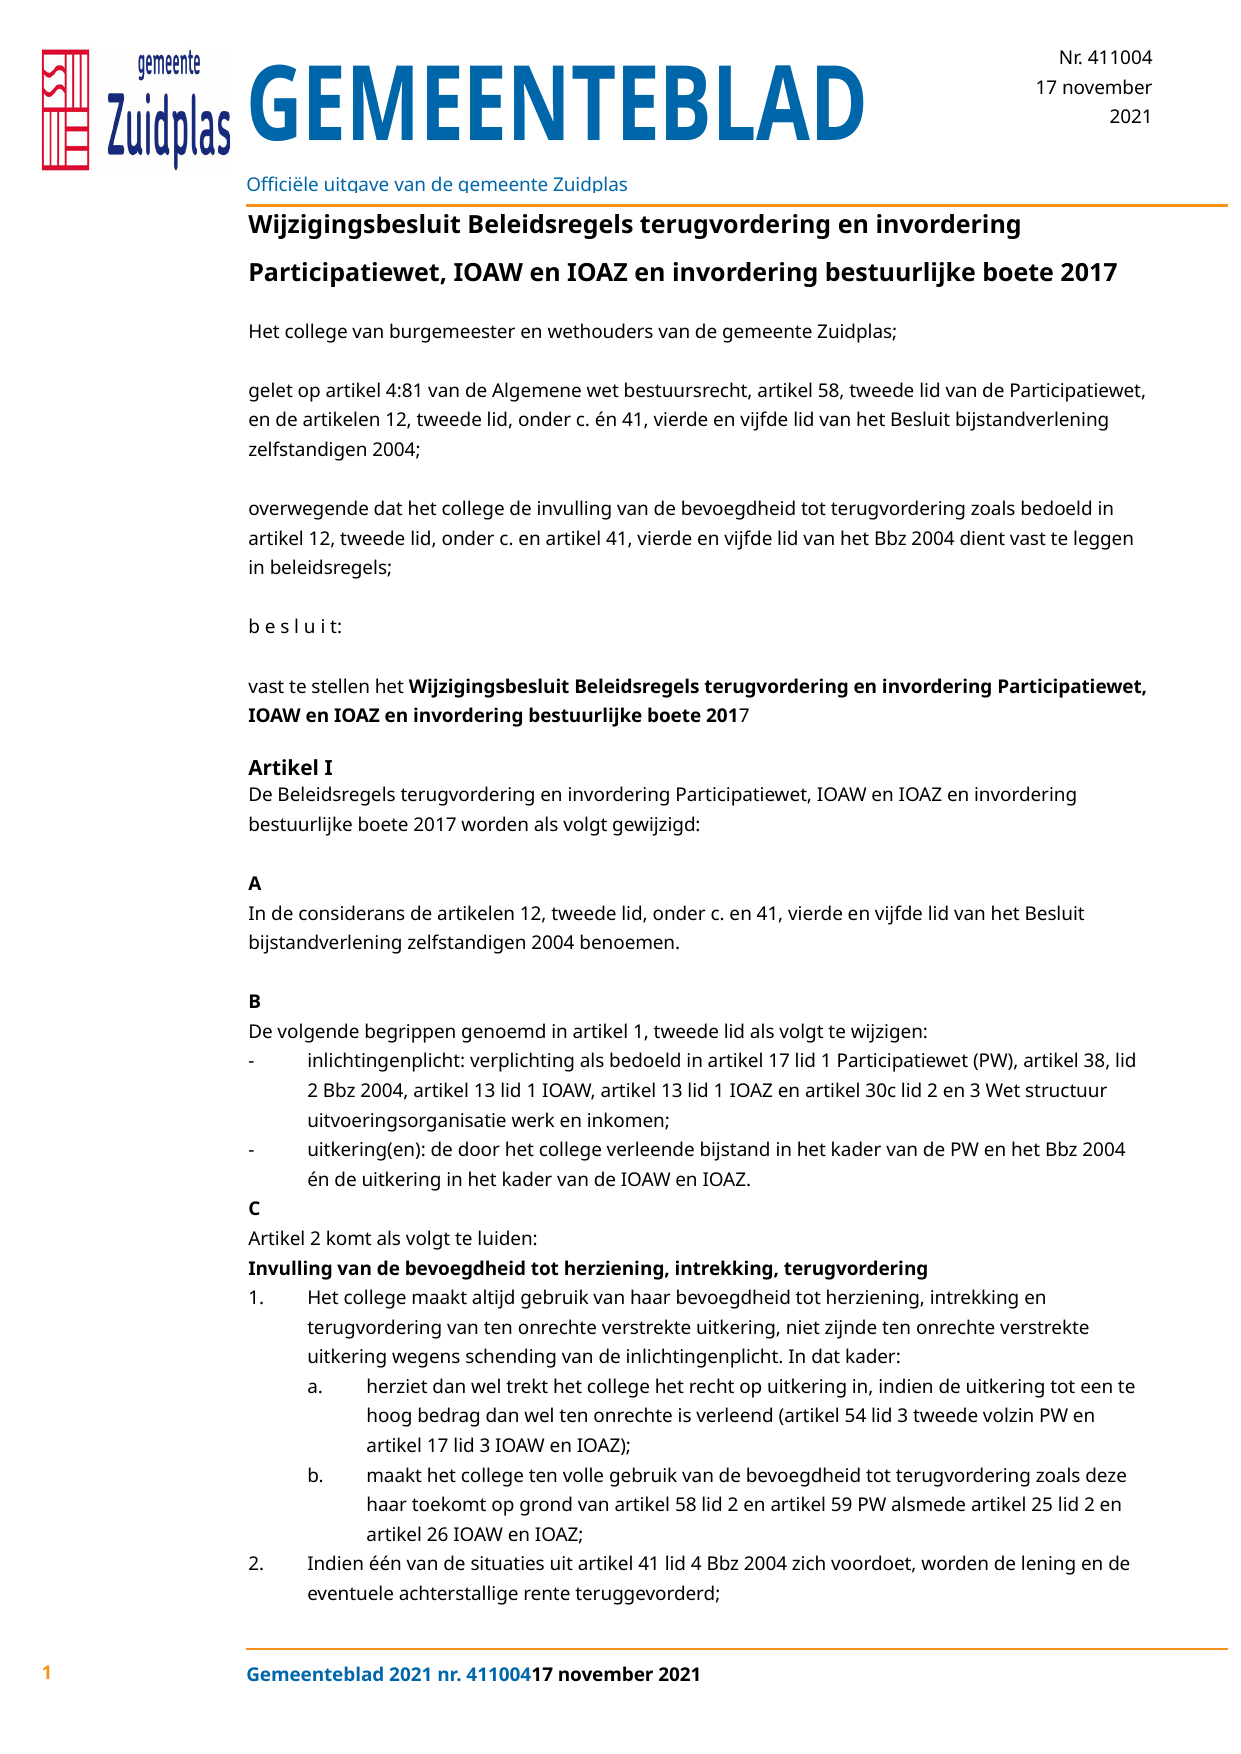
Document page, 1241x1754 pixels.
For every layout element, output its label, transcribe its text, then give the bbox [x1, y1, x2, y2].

text gelet op artikel 4:81 van de Algemene wet bestuursrecht, artikel 58, tweede lid van de Participatiewet, en de artikelen 12, tweede lid, onder c. én 41, vierde en vijfde lid van het Besluit bijstandverlening zelfstandigen 2004; [248, 377, 1152, 462]
text vast te stellen het Wijzigingsbesluit Beleidsregels terugvordering en invordering Participatiewet, IOAW en IOAZ en invordering bestuurlijke boete 2017 [248, 673, 1152, 728]
text Artikel 2 komt als volgt te luiden: [248, 1225, 1152, 1251]
list Het college maakt altijd gebruik van haar bevoegdheid tot herziening, intrekking en terugvordering van ten onrechte verstrekte uitkering, niet zijnde ten onrechte verstrekte uitkering wegens schending van de inlichtingenplicht. In dat kader: [248, 1284, 1152, 1369]
text b e s l u i t: [248, 614, 1152, 639]
text overwegende dat het college de invulling van de bevoegdheid tot terugvordering zoals bedoeld in artikel 12, tweede lid, onder c. en artikel 41, vierde en vijfde lid van het Bbz 2004 dient vast te leggen in beleidsregels; [248, 495, 1152, 580]
text In de considerans de artikelen 12, tweede lid, onder c. en 41, vierde en vijfde lid van het Besluit bijstandverlening zelfstandigen 2004 benoemen. [248, 900, 1152, 955]
text De Beleidsregels terugvordering en invordering Participatiewet, IOAW en IOAZ en invordering bestuurlijke boete 2017 worden als volgt gewijzigd: [248, 781, 1152, 837]
text Artikel I [248, 753, 1152, 781]
list herziet dan wel trekt het college het recht op uitkering in, indien de uitkering tot een te hoog bedrag dan wel ten onrechte is verleend (artikel 54 lid 3 tweede volzin PW en artikel 17 lid 3 IOAW en IOAZ); [307, 1373, 1152, 1458]
text C [248, 1196, 1152, 1221]
list Indien één van de situaties uit artikel 41 lid 4 Bbz 2004 zich voordoet, worden de lening en de eventuele achterstallige rente teruggevorderd; [248, 1551, 1152, 1606]
text Invulling van de bevoegdheid tot herziening, intrekking, terugvordering [248, 1255, 1152, 1280]
list uitkering(en): de door het college verleende bijstand in het kader van de PW en het Bbz 2004 én de uitkering in het kader van de IOAW en IOAZ. [248, 1136, 1152, 1192]
text Wijzigingsbesluit Beleidsregels terugvordering en invordering Participatiewet, IOAW en IOAZ en invordering bestuurlijke boete 2017 [248, 207, 1152, 288]
text B [248, 988, 1152, 1014]
text Het college van burgemeester en wethouders van de gemeente Zuidplas; [248, 318, 1152, 344]
picture [41, 47, 231, 172]
list inlichtingenplicht: verplichting als bedoeld in artikel 17 lid 1 Participatiewet (PW), artikel 38, lid 2 Bbz 2004, artikel 13 lid 1 IOAW, artikel 13 lid 1 IOAZ en artikel 30c lid 2 en 3 Wet structuur uitvoeringsorganisatie werk en inkomen; [248, 1048, 1152, 1132]
list maakt het college ten volle gebruik van de bevoegdheid tot terugvordering zoals deze haar toekomt op grond van artikel 58 lid 2 en artikel 59 PW alsmede artikel 25 lid 2 en artikel 26 IOAW en IOAZ; [307, 1462, 1152, 1547]
text A [248, 870, 1152, 896]
text De volgende begrippen genoemd in artikel 1, tweede lid als volgt te wijzigen: [248, 1018, 1152, 1044]
